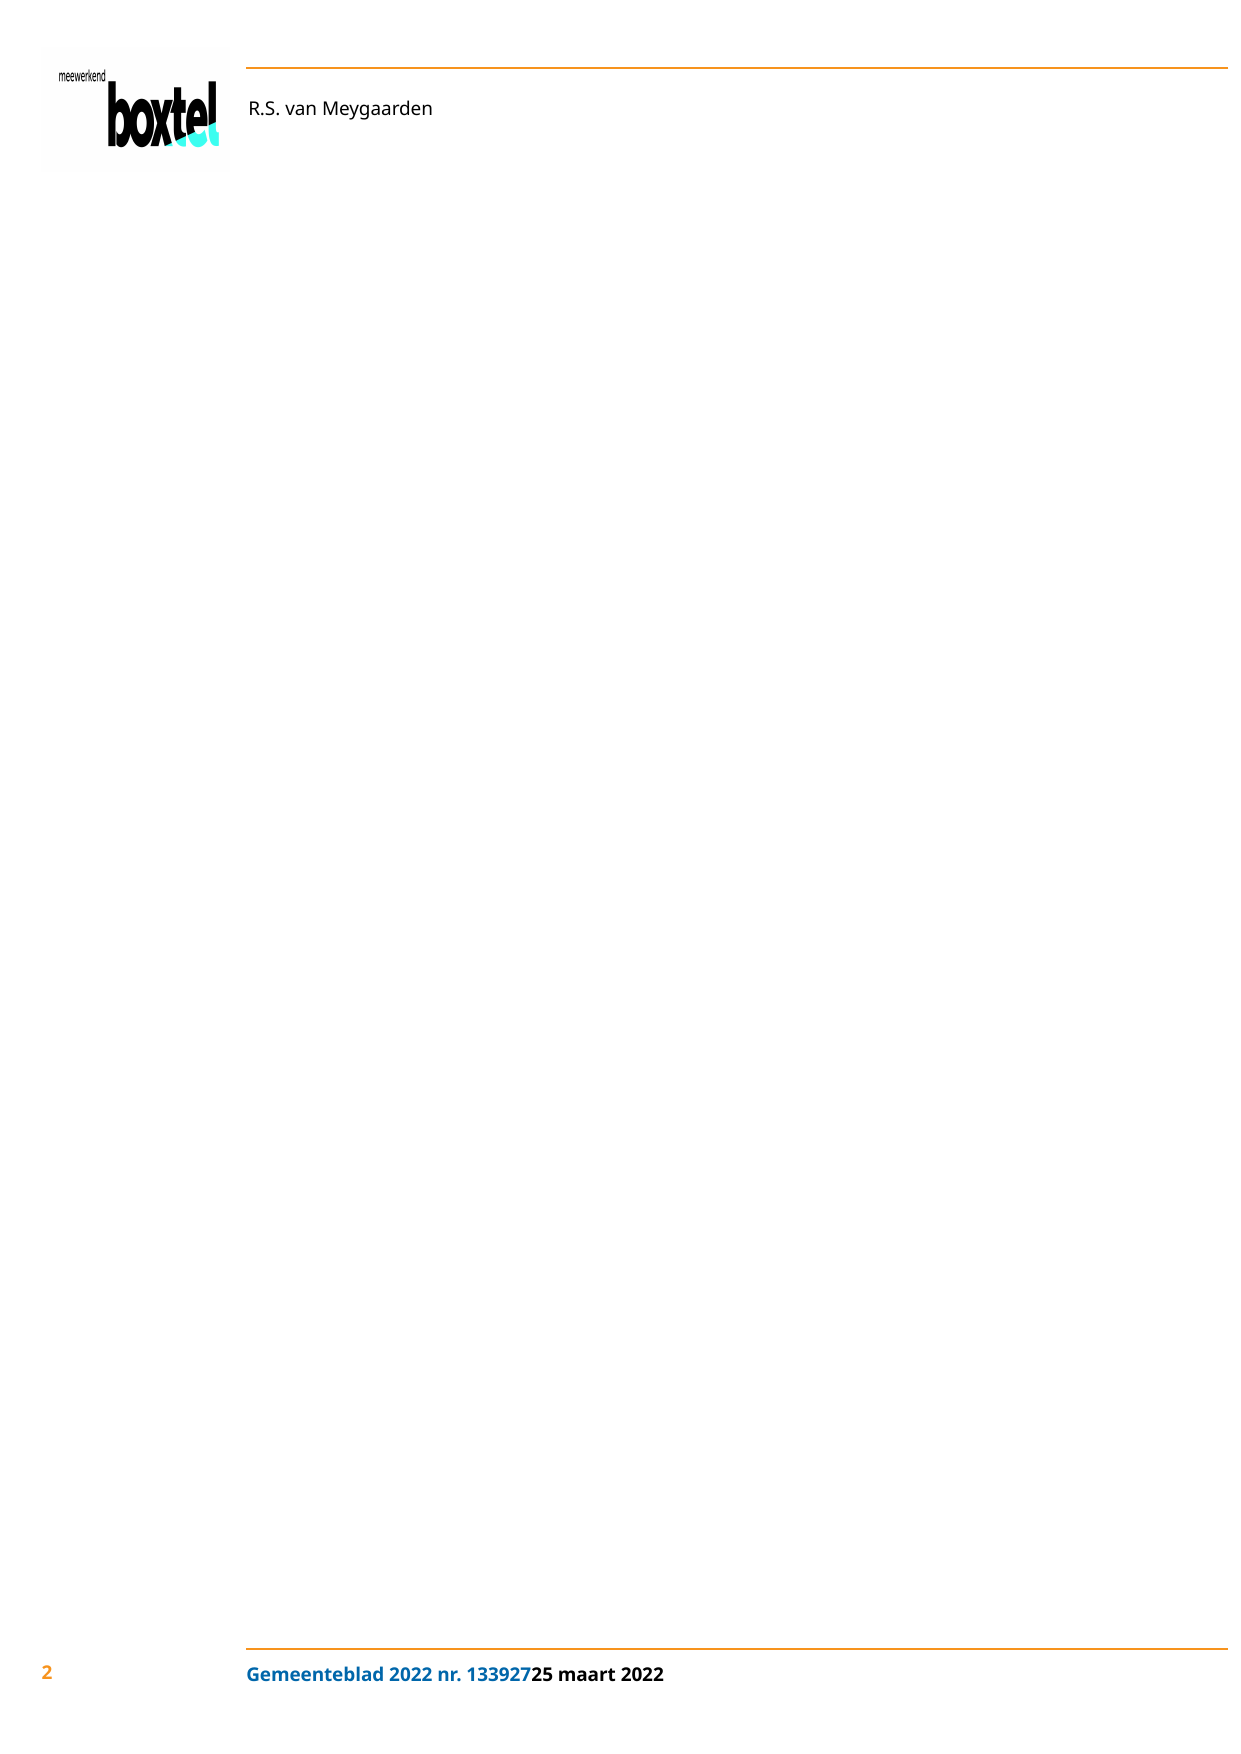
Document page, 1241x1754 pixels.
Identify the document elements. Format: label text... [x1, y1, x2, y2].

text R.S. van Meygaarden [248, 95, 1152, 121]
picture [41, 47, 231, 172]
